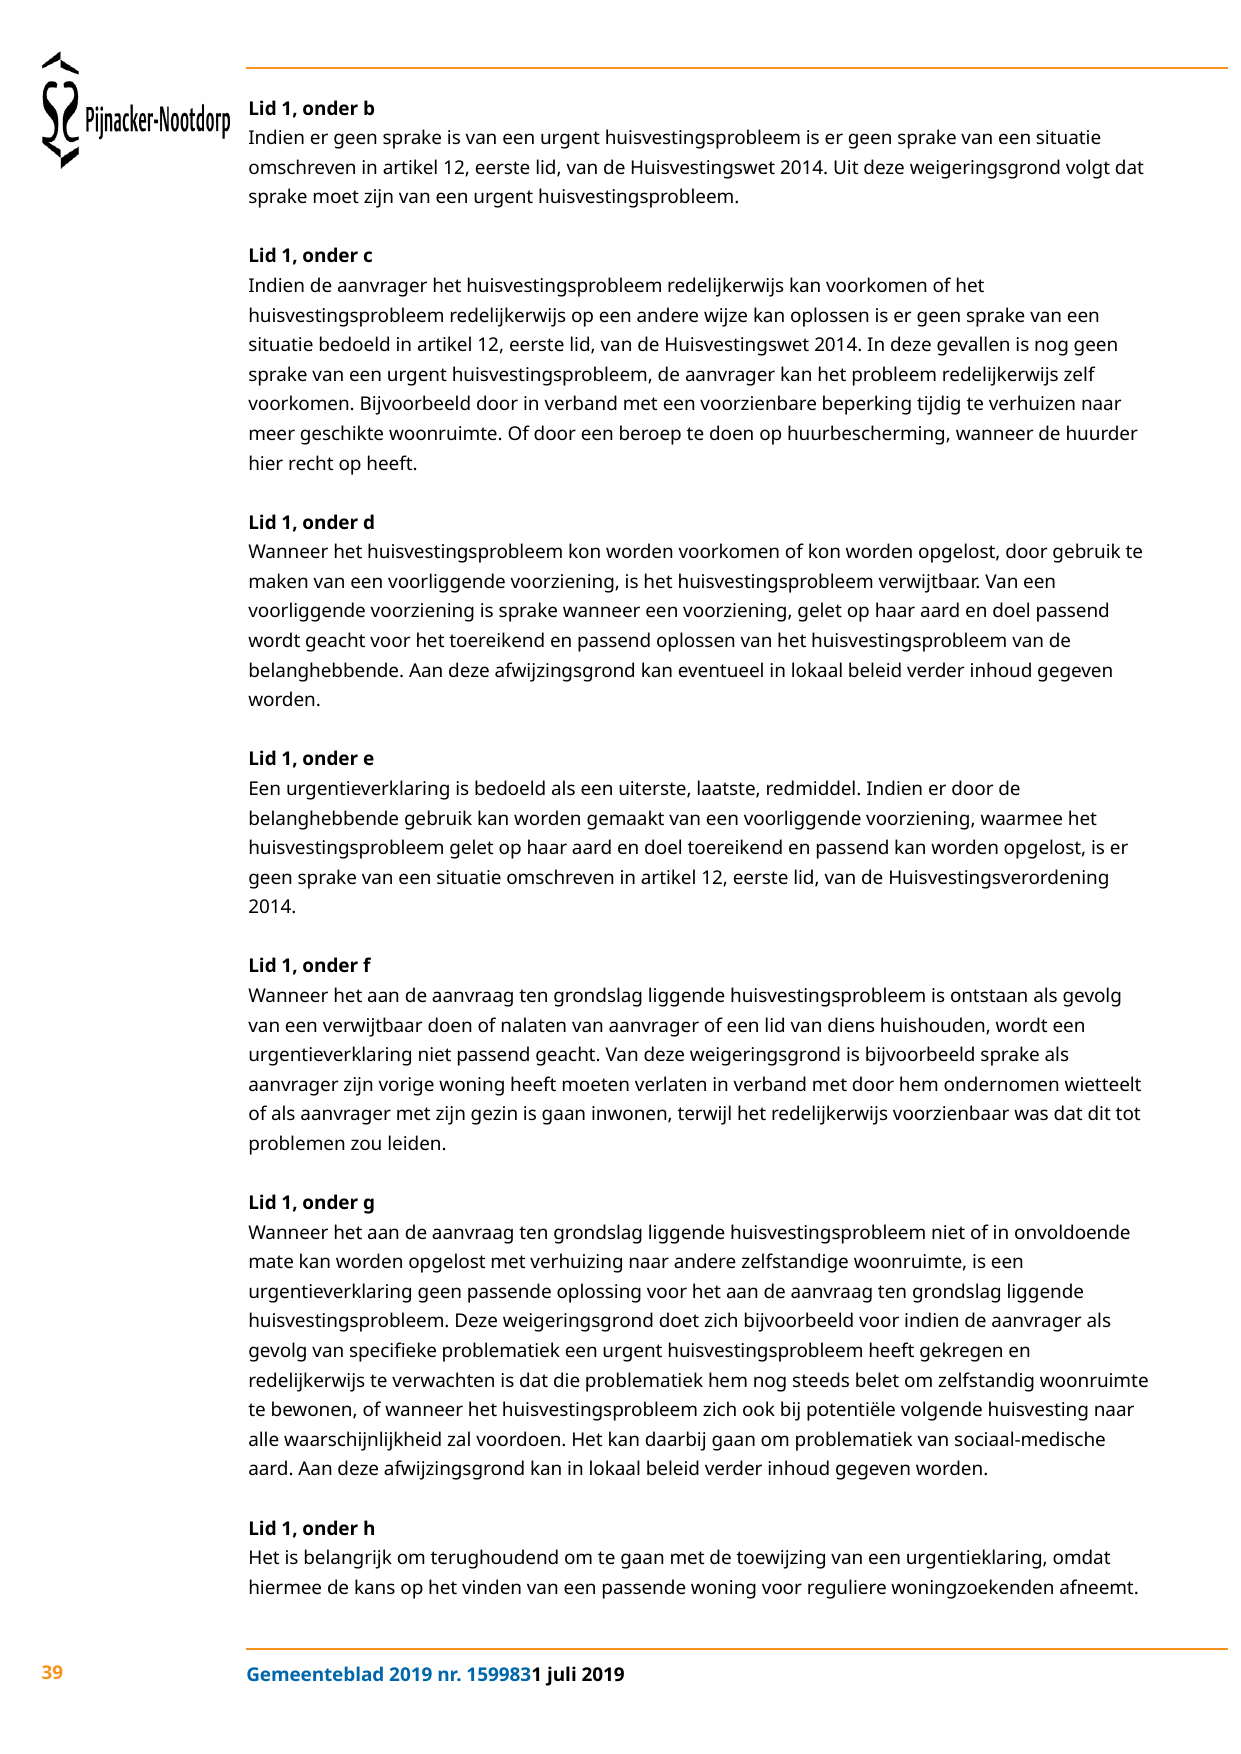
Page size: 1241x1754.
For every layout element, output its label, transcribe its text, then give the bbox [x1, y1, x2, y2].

text Lid 1, onder d [248, 509, 1152, 535]
text Lid 1, onder f [248, 953, 1152, 978]
picture [41, 47, 231, 172]
text Lid 1, onder e [248, 746, 1152, 771]
text Wanneer het aan de aanvraag ten grondslag liggende huisvestingsprobleem is ontstaan als gevolg van een verwijtbaar doen of nalaten van aanvrager of een lid van diens huishouden, wordt een urgentieverklaring niet passend geacht. Van deze weigeringsgrond is bijvoorbeeld sprake als aanvrager zijn vorige woning heeft moeten verlaten in verband met door hem ondernomen wietteelt of als aanvrager met zijn gezin is gaan inwonen, terwijl het redelijkerwijs voorzienbaar was dat dit tot problemen zou leiden. [248, 982, 1152, 1156]
text Lid 1, onder b [248, 95, 1152, 121]
text Lid 1, onder c [248, 243, 1152, 268]
text Wanneer het aan de aanvraag ten grondslag liggende huisvestingsprobleem niet of in onvoldoende mate kan worden opgelost met verhuizing naar andere zelfstandige woonruimte, is een urgentieverklaring geen passende oplossing voor het aan de aanvraag ten grondslag liggende huisvestingsprobleem. Deze weigeringsgrond doet zich bijvoorbeeld voor indien de aanvrager als gevolg van specifieke problematiek een urgent huisvestingsprobleem heeft gekregen en redelijkerwijs te verwachten is dat die problematiek hem nog steeds belet om zelfstandig woonruimte te bewonen, of wanneer het huisvestingsprobleem zich ook bij potentiële volgende huisvesting naar alle waarschijnlijkheid zal voordoen. Het kan daarbij gaan om problematiek van sociaal-medische aard. Aan deze afwijzingsgrond kan in lokaal beleid verder inhoud gegeven worden. [248, 1219, 1152, 1481]
text Een urgentieverklaring is bedoeld als een uiterste, laatste, redmiddel. Indien er door de belanghebbende gebruik kan worden gemaakt van een voorliggende voorziening, waarmee het huisvestingsprobleem gelet op haar aard en doel toereikend en passend kan worden opgelost, is er geen sprake van een situatie omschreven in artikel 12, eerste lid, van de Huisvestingsverordening 2014. [248, 775, 1152, 919]
text Wanneer het huisvestingsprobleem kon worden voorkomen of kon worden opgelost, door gebruik te maken van een voorliggende voorziening, is het huisvestingsprobleem verwijtbaar. Van een voorliggende voorziening is sprake wanneer een voorziening, gelet op haar aard en doel passend wordt geacht voor het toereikend en passend oplossen van het huisvestingsprobleem van de belanghebbende. Aan deze afwijzingsgrond kan eventueel in lokaal beleid verder inhoud gegeven worden. [248, 538, 1152, 712]
text Het is belangrijk om terughoudend om te gaan met de toewijzing van een urgentieklaring, omdat hiermee de kans op het vinden van een passende woning voor reguliere woningzoekenden afneemt. [248, 1544, 1152, 1600]
text Lid 1, onder h [248, 1515, 1152, 1541]
text Lid 1, onder g [248, 1189, 1152, 1215]
text Indien er geen sprake is van een urgent huisvestingsprobleem is er geen sprake van een situatie omschreven in artikel 12, eerste lid, van de Huisvestingswet 2014. Uit deze weigeringsgrond volgt dat sprake moet zijn van een urgent huisvestingsprobleem. [248, 124, 1152, 209]
text Indien de aanvrager het huisvestingsprobleem redelijkerwijs kan voorkomen of het huisvestingsprobleem redelijkerwijs op een andere wijze kan oplossen is er geen sprake van een situatie bedoeld in artikel 12, eerste lid, van de Huisvestingswet 2014. In deze gevallen is nog geen sprake van een urgent huisvestingsprobleem, de aanvrager kan het probleem redelijkerwijs zelf voorkomen. Bijvoorbeeld door in verband met een voorzienbare beperking tijdig te verhuizen naar meer geschikte woonruimte. Of door een beroep te doen op huurbescherming, wanneer de huurder hier recht op heeft. [248, 272, 1152, 476]
